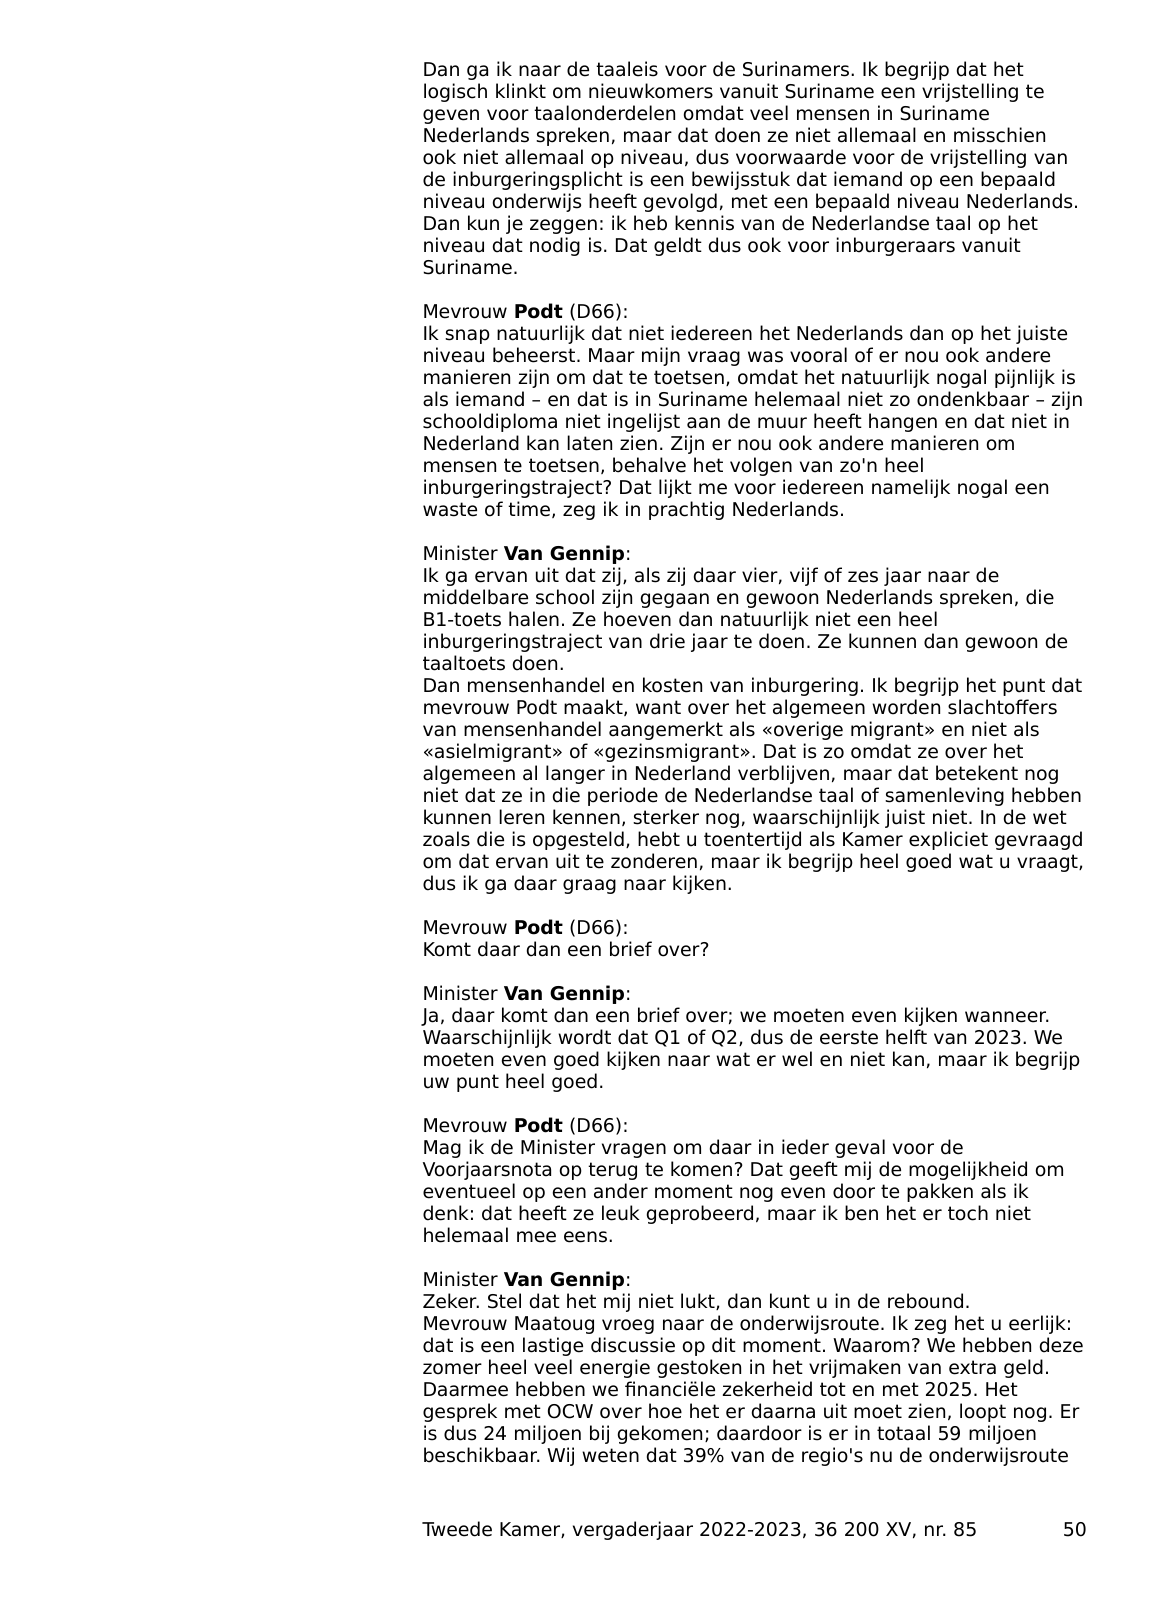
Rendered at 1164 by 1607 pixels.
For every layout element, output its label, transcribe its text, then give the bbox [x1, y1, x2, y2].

text Komt daar dan een brief over? [422, 939, 1087, 961]
text Minister Van Gennip: [422, 1269, 1087, 1291]
text Ik ga ervan uit dat zij, als zij daar vier, vijf of zes jaar naar de middelbare school zijn gegaan en gewoon Nederlands spreken, die B1-toets halen. Ze hoeven dan natuurlijk niet een heel inburgeringstraject van drie jaar te doen. Ze kunnen dan gewoon de taaltoets doen. [422, 565, 1087, 675]
text Mevrouw Podt (D66): [422, 1115, 1087, 1137]
text Minister Van Gennip: [422, 543, 1087, 565]
text Mevrouw Podt (D66): [422, 301, 1087, 323]
text Zeker. Stel dat het mij niet lukt, dan kunt u in de rebound. [422, 1291, 1087, 1313]
text Minister Van Gennip: [422, 983, 1087, 1005]
text Dan mensenhandel en kosten van inburgering. Ik begrijp het punt dat mevrouw Podt maakt, want over het algemeen worden slachtoffers van mensenhandel aangemerkt als «overige migrant» en niet als «asielmigrant» of «gezinsmigrant». Dat is zo omdat ze over het algemeen al langer in Nederland verblijven, maar dat betekent nog niet dat ze in die periode de Nederlandse taal of samenleving hebben kunnen leren kennen, sterker nog, waarschijnlijk juist niet. In de wet zoals die is opgesteld, hebt u toentertijd als Kamer expliciet gevraagd om dat ervan uit te zonderen, maar ik begrijp heel goed wat u vraagt, dus ik ga daar graag naar kijken. [422, 675, 1087, 895]
text Mag ik de Minister vragen om daar in ieder geval voor de Voorjaarsnota op terug te komen? Dat geeft mij de mogelijkheid om eventueel op een ander moment nog even door te pakken als ik denk: dat heeft ze leuk geprobeerd, maar ik ben het er toch niet helemaal mee eens. [422, 1137, 1087, 1247]
text Ja, daar komt dan een brief over; we moeten even kijken wanneer. Waarschijnlijk wordt dat Q1 of Q2, dus de eerste helft van 2023. We moeten even goed kijken naar wat er wel en niet kan, maar ik begrijp uw punt heel goed. [422, 1005, 1087, 1093]
text Mevrouw Maatoug vroeg naar de onderwijsroute. Ik zeg het u eerlijk: dat is een lastige discussie op dit moment. Waarom? We hebben deze zomer heel veel energie gestoken in het vrijmaken van extra geld. Daarmee hebben we financiële zekerheid tot en met 2025. Het gesprek met OCW over hoe het er daarna uit moet zien, loopt nog. Er is dus 24 miljoen bij gekomen; daardoor is er in totaal 59 miljoen beschikbaar. Wij weten dat 39% van de regio's nu de onderwijsroute [422, 1313, 1087, 1467]
text Dan ga ik naar de taaleis voor de Surinamers. Ik begrijp dat het logisch klinkt om nieuwkomers vanuit Suriname een vrijstelling te geven voor taalonderdelen omdat veel mensen in Suriname Nederlands spreken, maar dat doen ze niet allemaal en misschien ook niet allemaal op niveau, dus voorwaarde voor de vrijstelling van de inburgeringsplicht is een bewijsstuk dat iemand op een bepaald niveau onderwijs heeft gevolgd, met een bepaald niveau Nederlands. Dan kun je zeggen: ik heb kennis van de Nederlandse taal op het niveau dat nodig is. Dat geldt dus ook voor inburgeraars vanuit Suriname. [422, 59, 1087, 279]
text Mevrouw Podt (D66): [422, 917, 1087, 939]
text Ik snap natuurlijk dat niet iedereen het Nederlands dan op het juiste niveau beheerst. Maar mijn vraag was vooral of er nou ook andere manieren zijn om dat te toetsen, omdat het natuurlijk nogal pijnlijk is als iemand – en dat is in Suriname helemaal niet zo ondenkbaar – zijn schooldiploma niet ingelijst aan de muur heeft hangen en dat niet in Nederland kan laten zien. Zijn er nou ook andere manieren om mensen te toetsen, behalve het volgen van zo'n heel inburgeringstraject? Dat lijkt me voor iedereen namelijk nogal een waste of time, zeg ik in prachtig Nederlands. [422, 323, 1087, 521]
